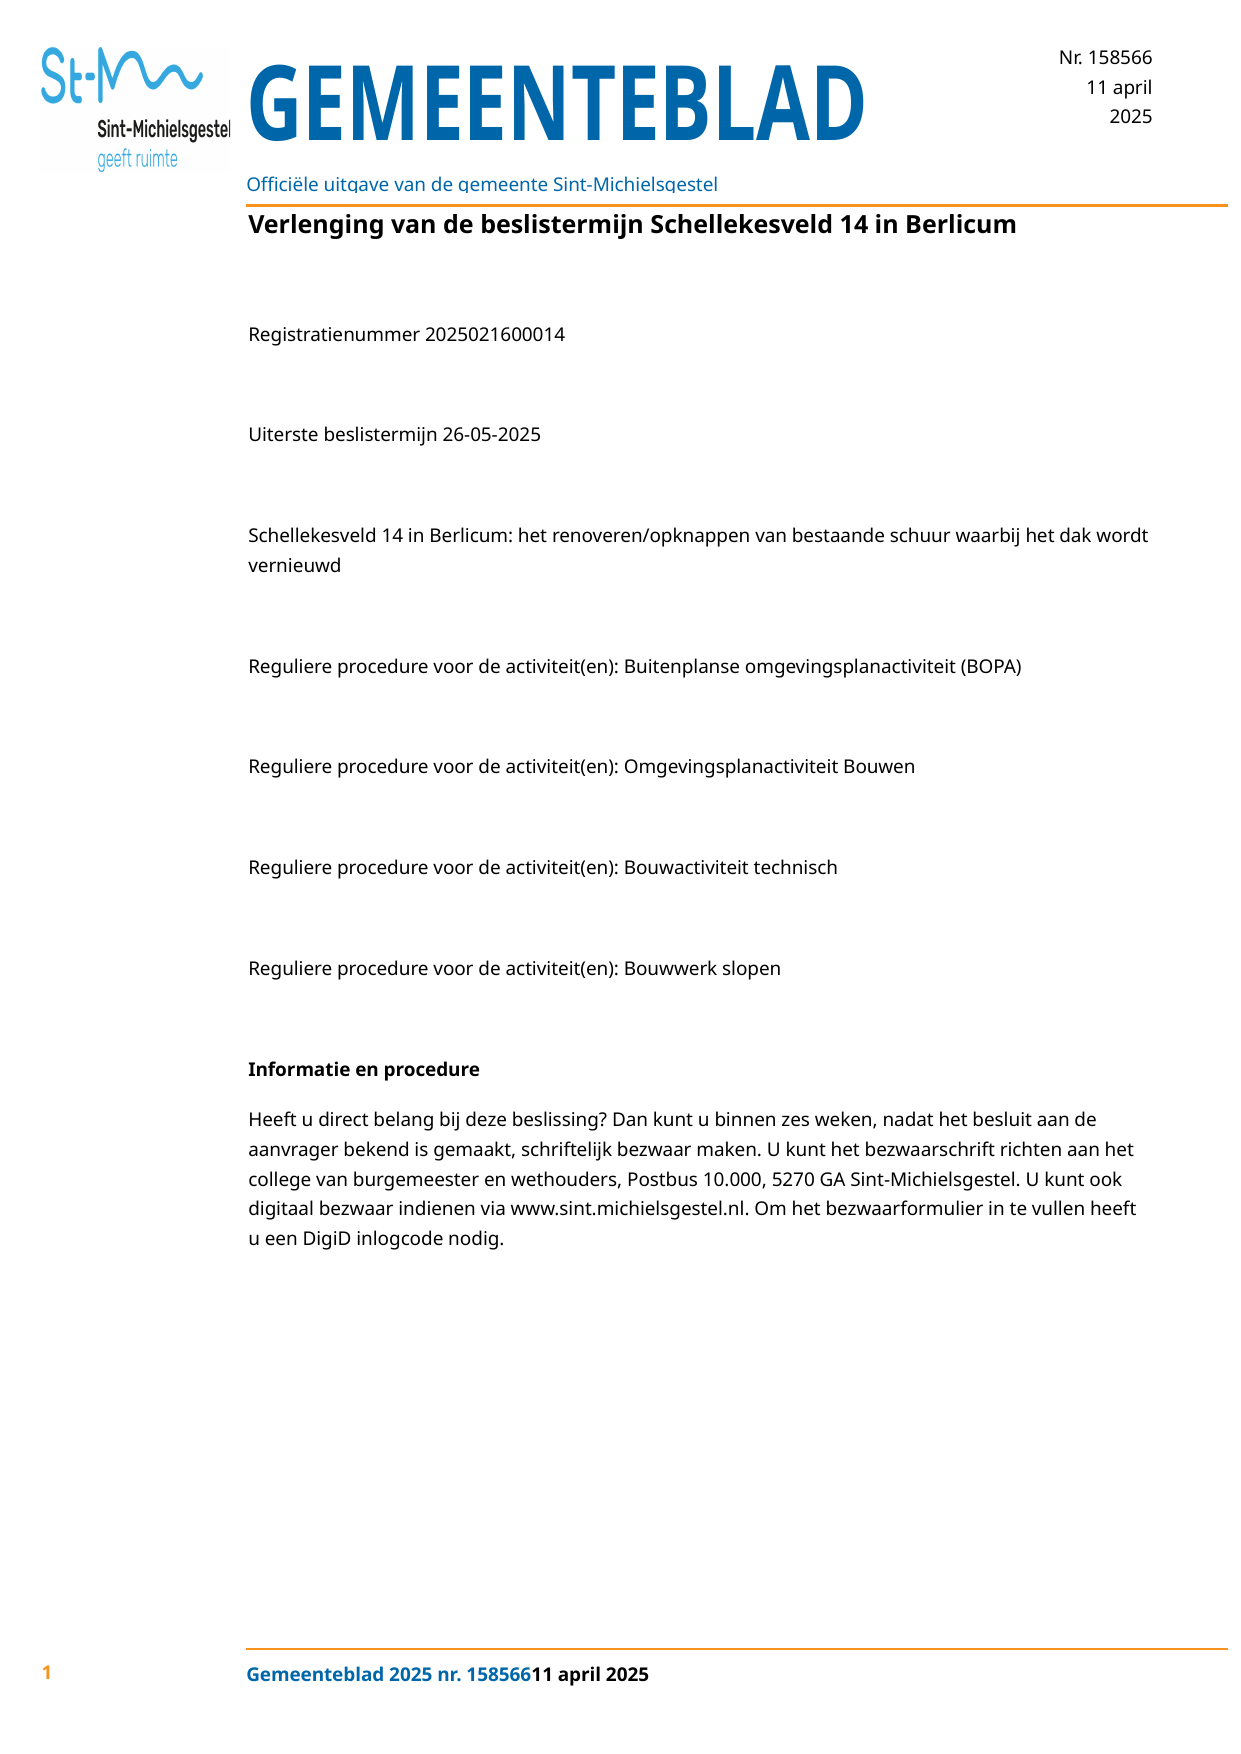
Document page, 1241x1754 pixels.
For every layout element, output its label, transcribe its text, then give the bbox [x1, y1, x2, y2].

text Registratienummer 2025021600014 [248, 321, 1152, 346]
picture [41, 47, 231, 172]
text Reguliere procedure voor de activiteit(en): Omgevingsplanactiviteit Bouwen [248, 754, 1152, 779]
text Uiterste beslistermijn 26-05-2025 [248, 422, 1152, 447]
text Schellekesveld 14 in Berlicum: het renoveren/opknappen van bestaande schuur waarbij het dak wordt vernieuwd [248, 522, 1152, 578]
text Informatie en procedure [248, 1056, 1152, 1082]
text Reguliere procedure voor de activiteit(en): Bouwwerk slopen [248, 955, 1152, 981]
text Verlenging van de beslistermijn Schellekesveld 14 in Berlicum [248, 207, 1152, 241]
text Reguliere procedure voor de activiteit(en): Bouwactiviteit technisch [248, 854, 1152, 880]
text Heeft u direct belang bij deze beslissing? Dan kunt u binnen zes weken, nadat het besluit aan de aanvrager bekend is gemaakt, schriftelijk bezwaar maken. U kunt het bezwaarschrift richten aan het college van burgemeester en wethouders, Postbus 10.000, 5270 GA Sint-Michielsgestel. U kunt ook digitaal bezwaar indienen via www.sint.michielsgestel.nl. Om het bezwaarformulier in te vullen heeft u een DigiD inlogcode nodig. [248, 1107, 1152, 1251]
text Reguliere procedure voor de activiteit(en): Buitenplanse omgevingsplanactiviteit (BOPA) [248, 653, 1152, 678]
